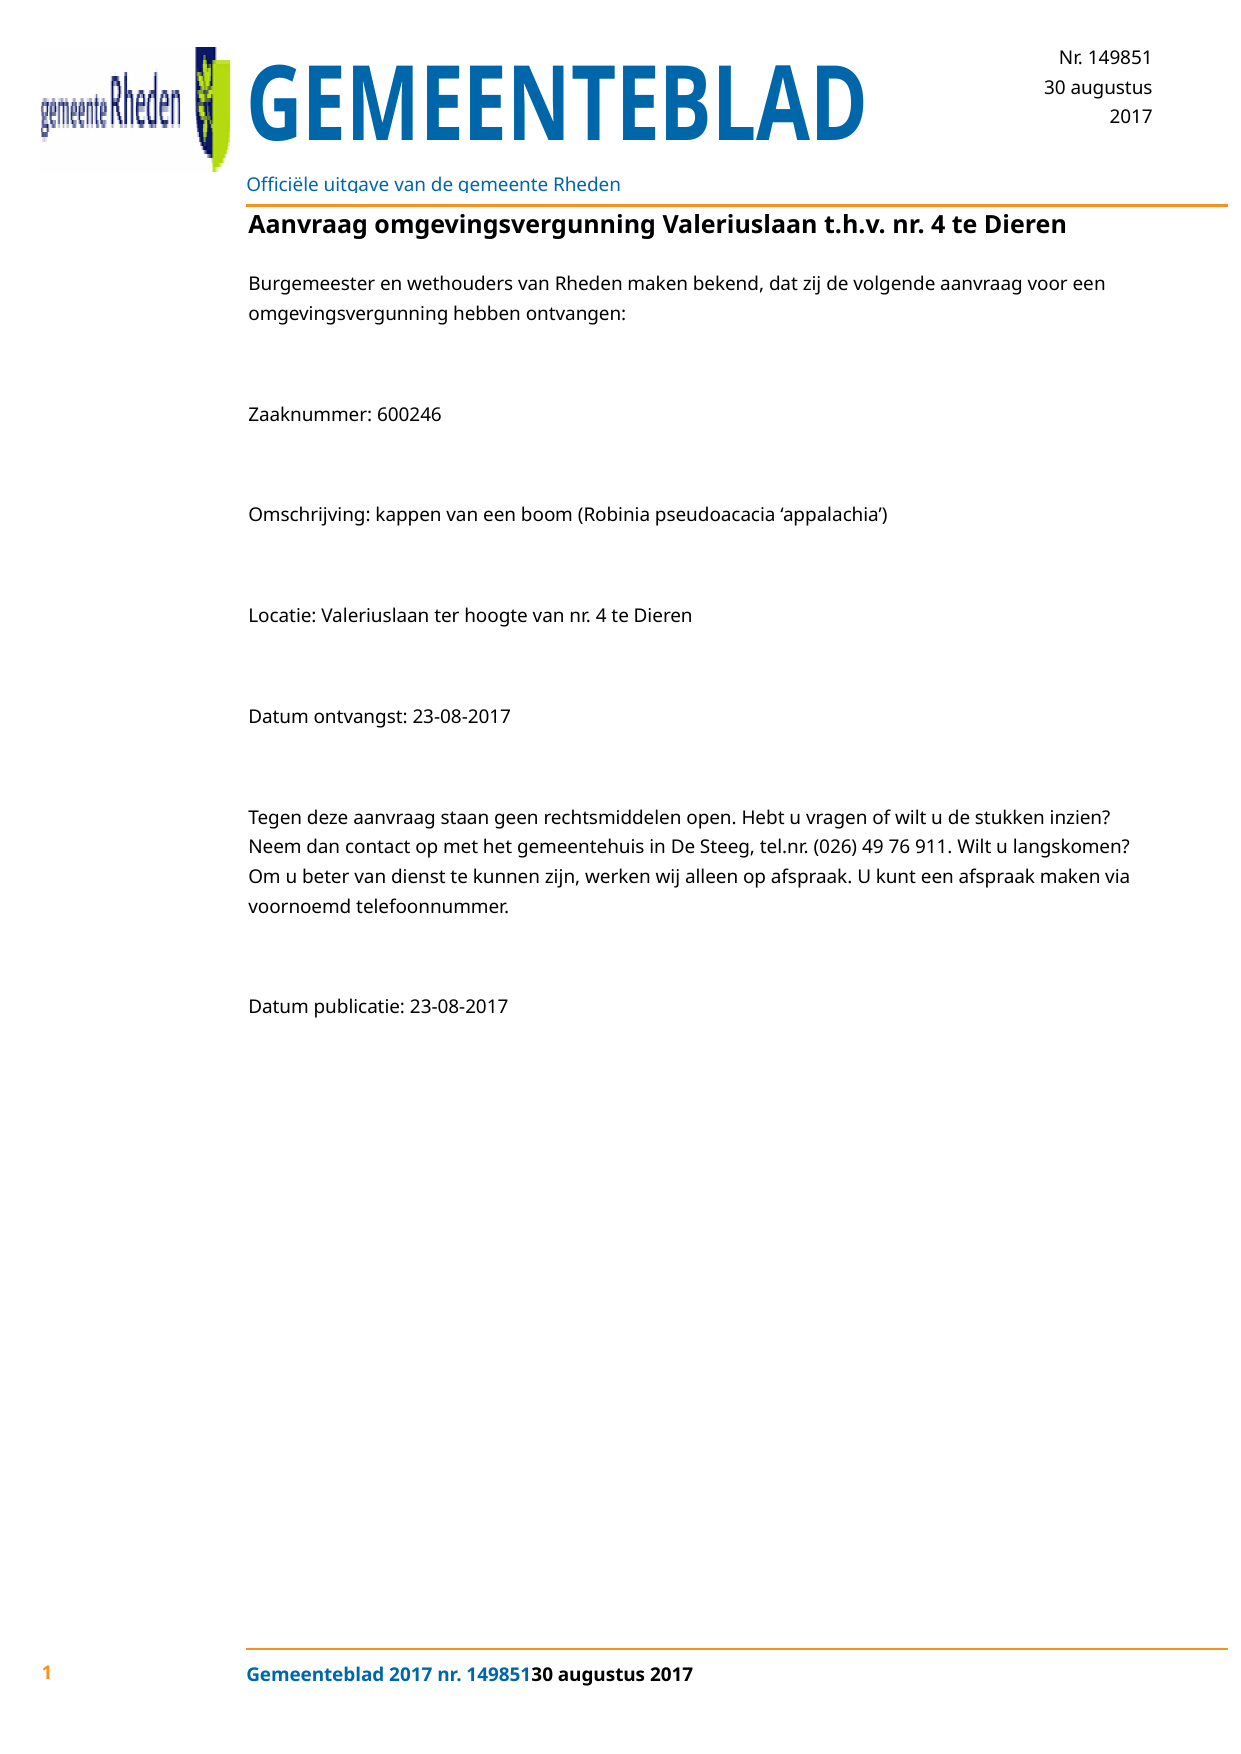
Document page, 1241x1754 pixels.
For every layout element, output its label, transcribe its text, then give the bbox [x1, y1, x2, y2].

text Datum publicatie: 23-08-2017 [248, 994, 1152, 1019]
text Datum ontvangst: 23-08-2017 [248, 703, 1152, 729]
text Zaaknummer: 600246 [248, 401, 1152, 426]
text Tegen deze aanvraag staan geen rechtsmiddelen open. Hebt u vragen of wilt u de stukken inzien? Neem dan contact op met het gemeentehuis in De Steeg, tel.nr. (026) 49 76 911. Wilt u langskomen? Om u beter van dienst te kunnen zijn, werken wij alleen op afspraak. U kunt een afspraak maken via voornoemd telefoonnummer. [248, 804, 1152, 918]
text Omschrijving: kappen van een boom (Robinia pseudoacacia ‘appalachia’) [248, 502, 1152, 527]
text Aanvraag omgevingsvergunning Valeriuslaan t.h.v. nr. 4 te Dieren [248, 207, 1152, 241]
text Burgemeester en wethouders van Rheden maken bekend, dat zij de volgende aanvraag voor een omgevingsvergunning hebben ontvangen: [248, 270, 1152, 326]
text Locatie: Valeriuslaan ter hoogte van nr. 4 te Dieren [248, 602, 1152, 628]
picture [41, 47, 231, 172]
